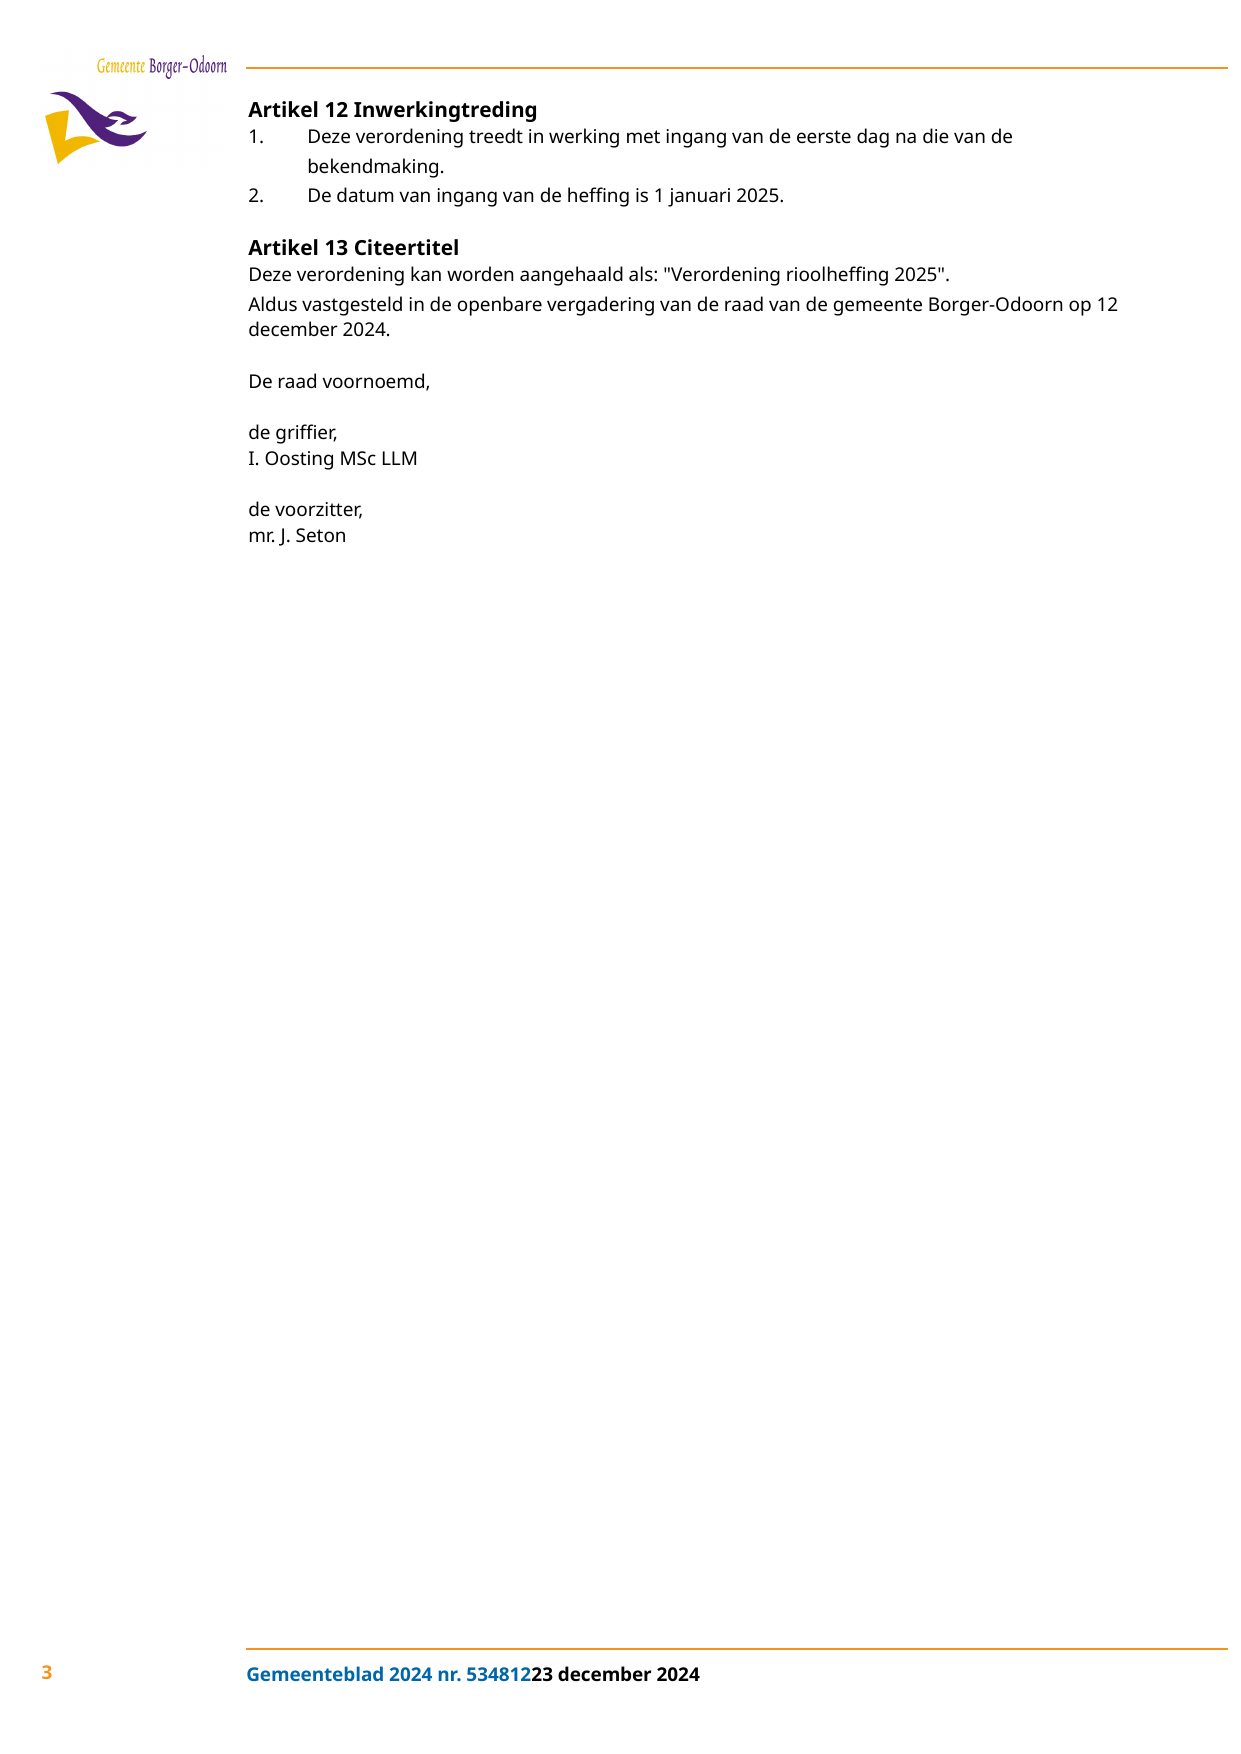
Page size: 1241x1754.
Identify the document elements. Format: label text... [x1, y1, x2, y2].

text I. Oosting MSc LLM [248, 445, 1152, 471]
text Aldus vastgesteld in de openbare vergadering van de raad van de gemeente Borger-Odoorn op 12 december 2024. [248, 291, 1152, 342]
list De datum van ingang van de heffing is 1 januari 2025. [248, 182, 1152, 208]
list Deze verordening treedt in werking met ingang van de eerste dag na die van de bekendmaking. [248, 123, 1152, 178]
text Deze verordening kan worden aangehaald als: "Verordening rioolheffing 2025". [248, 261, 1152, 287]
picture [41, 47, 231, 172]
text De raad voornoemd, [248, 368, 1152, 394]
text Artikel 12 Inwerkingtreding [248, 95, 1152, 123]
text Artikel 13 Citeertitel [248, 233, 1152, 261]
text de voorzitter, [248, 497, 1152, 522]
text mr. J. Seton [248, 522, 1152, 548]
text de griffier, [248, 419, 1152, 445]
